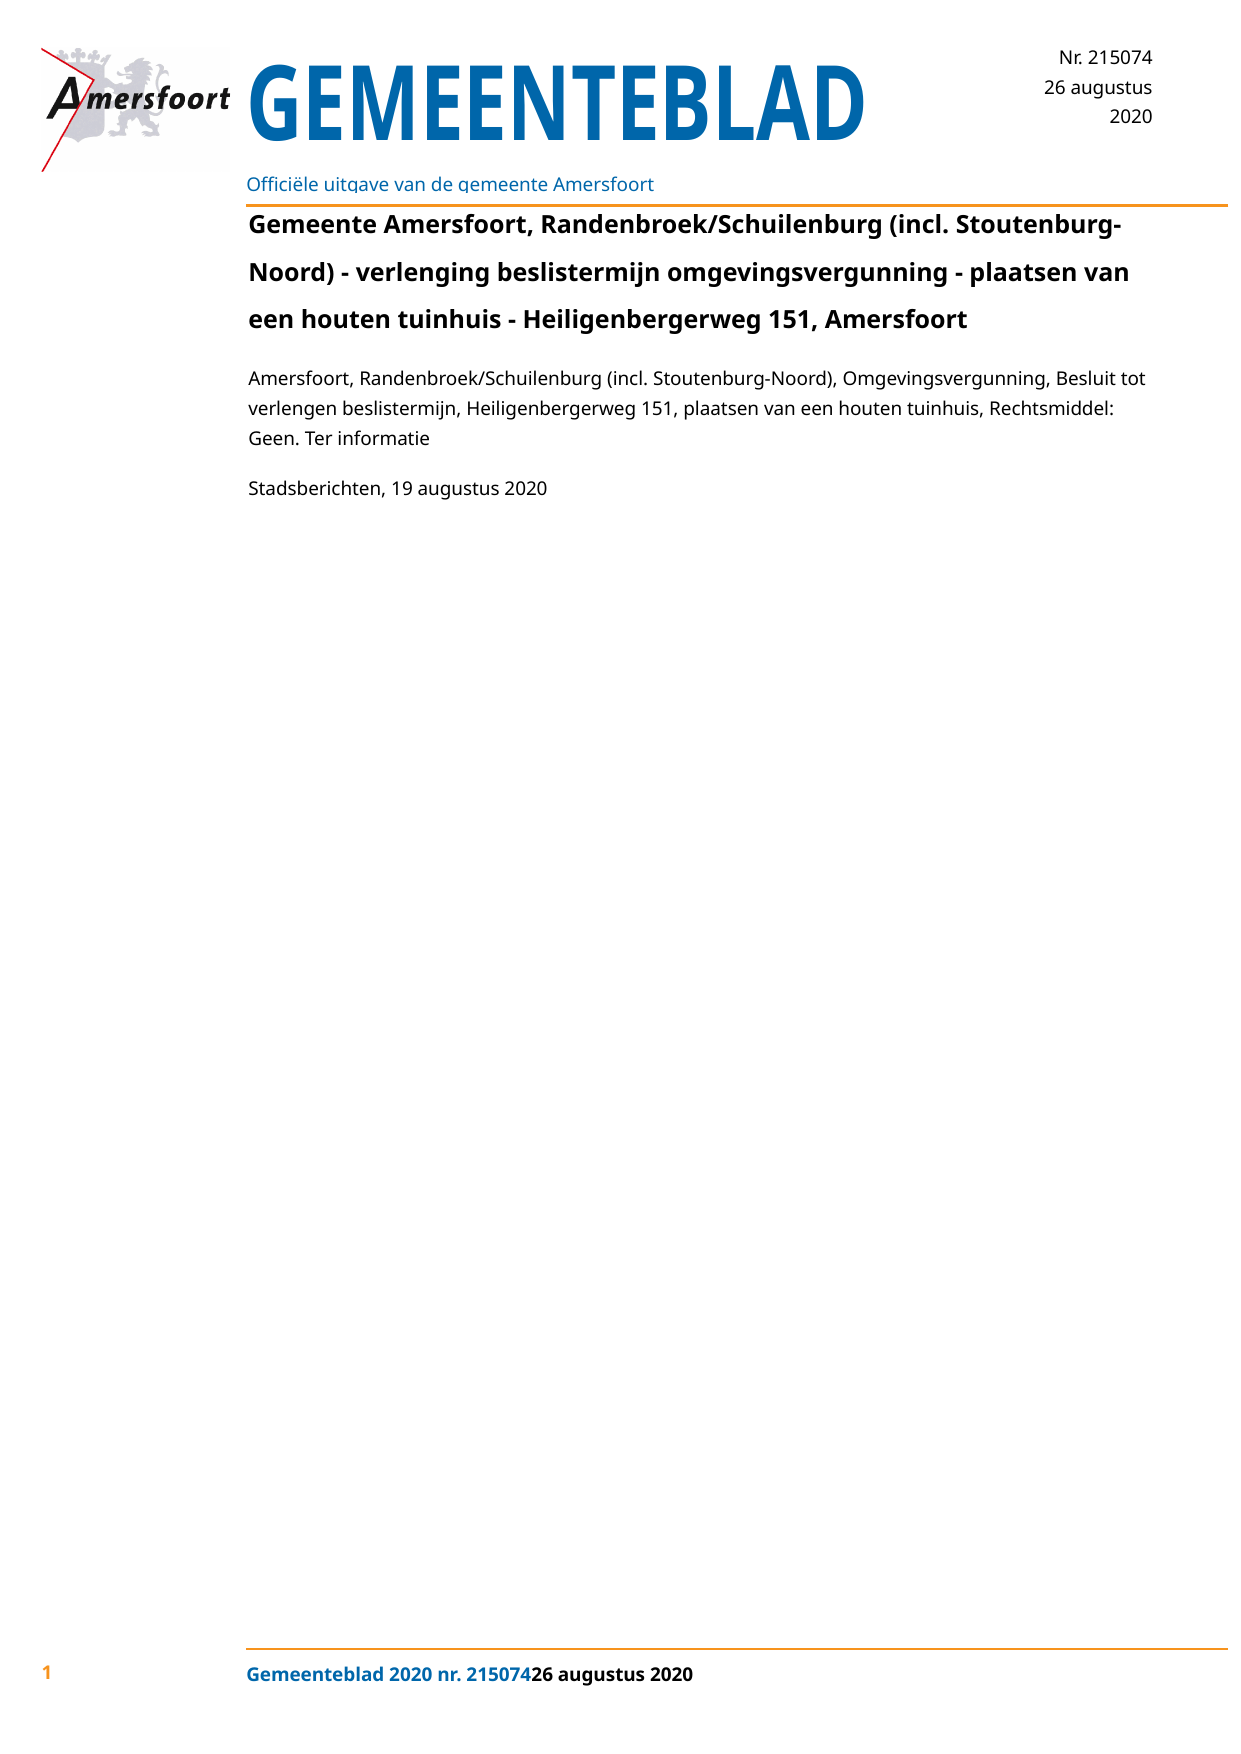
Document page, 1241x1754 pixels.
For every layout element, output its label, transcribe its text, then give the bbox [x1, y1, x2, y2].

text Gemeente Amersfoort, Randenbroek/Schuilenburg (incl. Stoutenburg-Noord) - verlenging beslistermijn omgevingsvergunning - plaatsen van een houten tuinhuis - Heiligenbergerweg 151, Amersfoort [248, 207, 1152, 336]
text Stadsberichten, 19 augustus 2020 [248, 475, 1152, 501]
picture [41, 47, 231, 172]
text Amersfoort, Randenbroek/Schuilenburg (incl. Stoutenburg-Noord), Omgevingsvergunning, Besluit tot verlengen beslistermijn, Heiligenbergerweg 151, plaatsen van een houten tuinhuis, Rechtsmiddel: Geen. Ter informatie [248, 366, 1152, 450]
